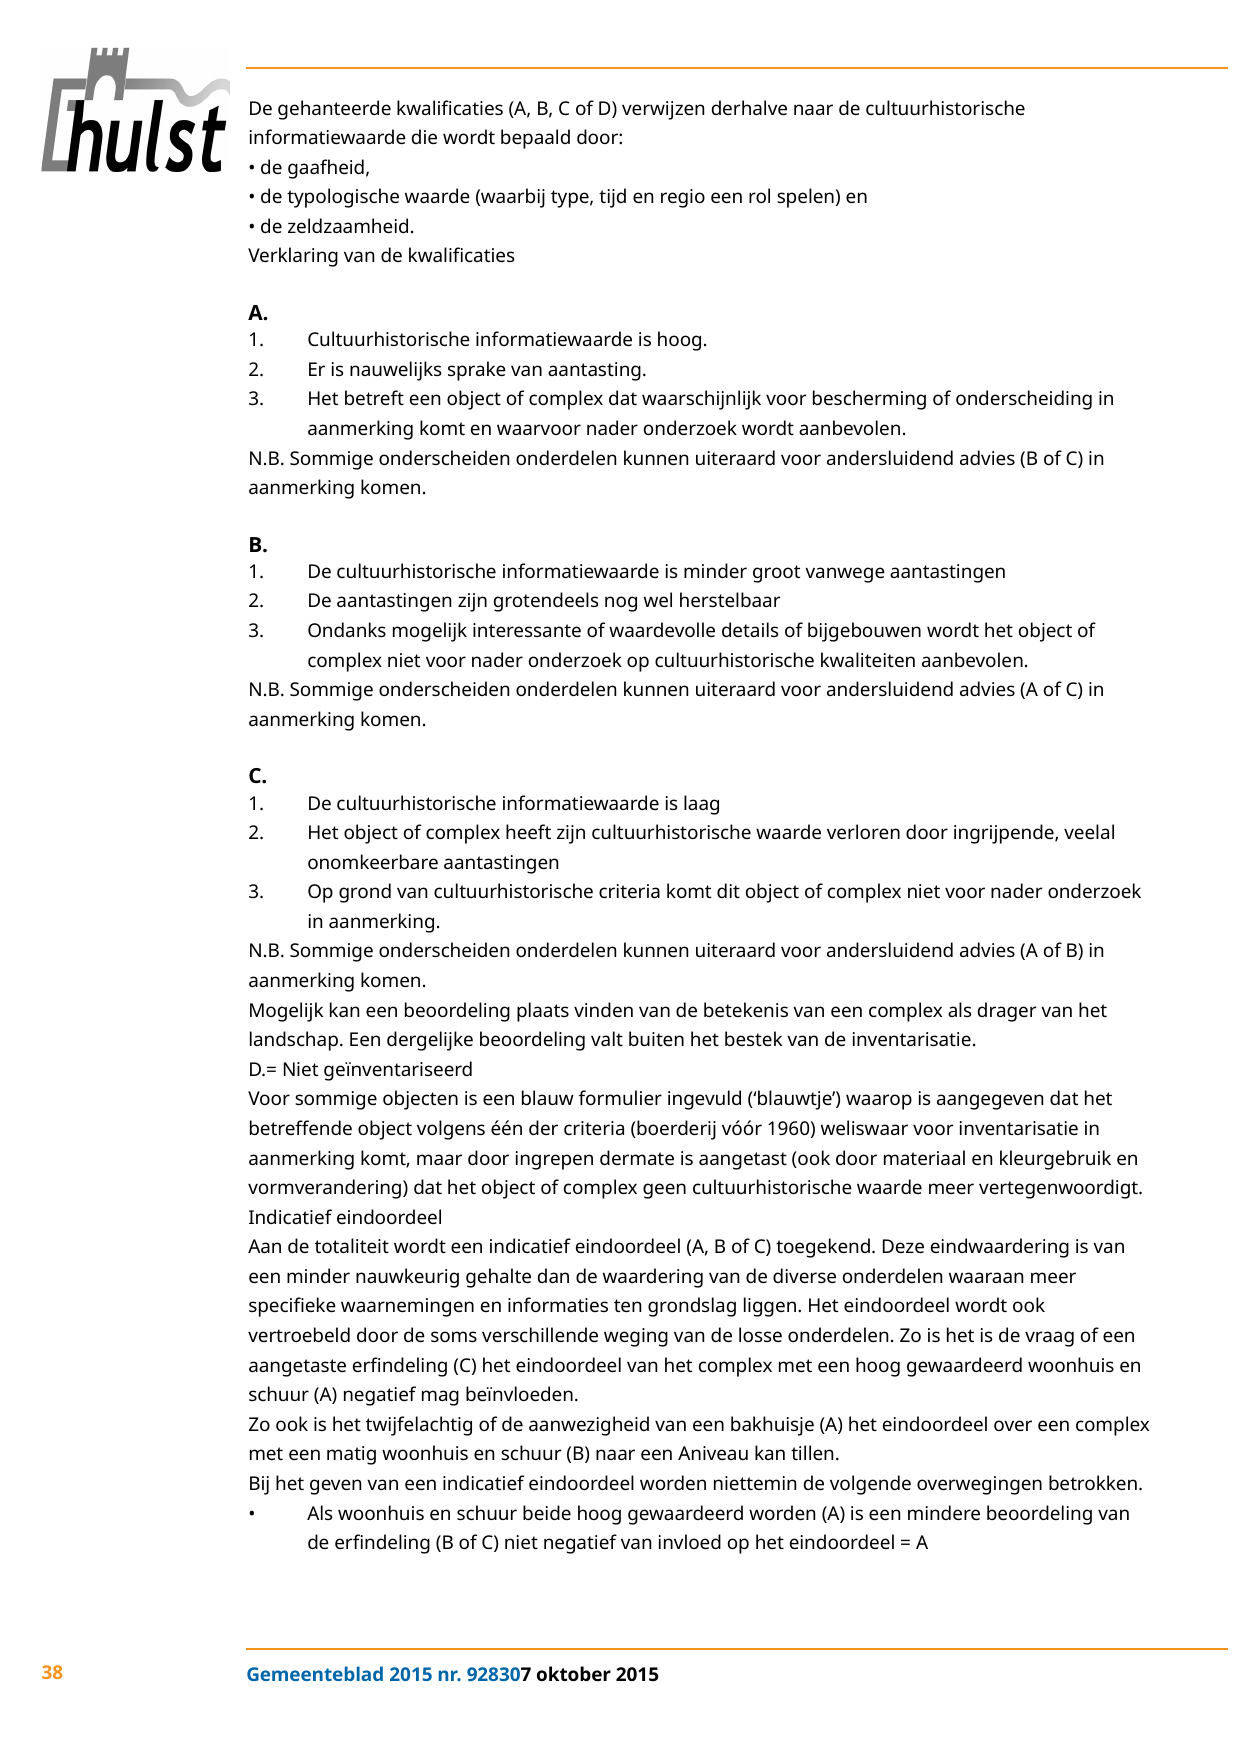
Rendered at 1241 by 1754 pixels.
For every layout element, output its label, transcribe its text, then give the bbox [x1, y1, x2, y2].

text D.= Niet geïnventariseerd [248, 1056, 1152, 1082]
list De cultuurhistorische informatiewaarde is minder groot vanwege aantastingen [248, 558, 1152, 584]
list Op grond van cultuurhistorische criteria komt dit object of complex niet voor nader onderzoek in aanmerking. [248, 878, 1152, 934]
list Het betreft een object of complex dat waarschijnlijk voor bescherming of onderscheiding in aanmerking komt en waarvoor nader onderzoek wordt aanbevolen. [248, 386, 1152, 441]
text B. [248, 530, 1152, 558]
text • de gaafheid, [248, 154, 1152, 180]
list Het object of complex heeft zijn cultuurhistorische waarde verloren door ingrijpende, veelal onomkeerbare aantastingen [248, 819, 1152, 875]
text A. [248, 298, 1152, 326]
text N.B. Sommige onderscheiden onderdelen kunnen uiteraard voor andersluidend advies (A of B) in aanmerking komen. [248, 938, 1152, 993]
text De gehanteerde kwalificaties (A, B, C of D) verwijzen derhalve naar de cultuurhistorische informatiewaarde die wordt bepaald door: [248, 95, 1152, 150]
list De cultuurhistorische informatiewaarde is laag [248, 790, 1152, 816]
text N.B. Sommige onderscheiden onderdelen kunnen uiteraard voor andersluidend advies (B of C) in aanmerking komen. [248, 445, 1152, 500]
text • de zeldzaamheid. [248, 213, 1152, 239]
text • de typologische waarde (waarbij type, tijd en regio een rol spelen) en [248, 183, 1152, 209]
list Er is nauwelijks sprake van aantasting. [248, 356, 1152, 382]
list Als woonhuis en schuur beide hoog gewaardeerd worden (A) is een mindere beoordeling van de erfindeling (B of C) niet negatief van invloed op het eindoordeel = A [248, 1500, 1152, 1555]
text Bij het geven van een indicatief eindoordeel worden niettemin de volgende overwegingen betrokken. [248, 1470, 1152, 1496]
text Mogelijk kan een beoordeling plaats vinden van de betekenis van een complex als drager van het landschap. Een dergelijke beoordeling valt buiten het bestek van de inventarisatie. [248, 997, 1152, 1052]
text Zo ook is het twijfelachtig of de aanwezigheid van een bakhuisje (A) het eindoordeel over een complex met een matig woonhuis en schuur (B) naar een Aniveau kan tillen. [248, 1411, 1152, 1466]
text Verklaring van de kwalificaties [248, 243, 1152, 268]
list Ondanks mogelijk interessante of waardevolle details of bijgebouwen wordt het object of complex niet voor nader onderzoek op cultuurhistorische kwaliteiten aanbevolen. [248, 617, 1152, 673]
text C. [248, 761, 1152, 790]
list De aantastingen zijn grotendeels nog wel herstelbaar [248, 588, 1152, 613]
text Indicatief eindoordeel [248, 1204, 1152, 1230]
picture [41, 47, 231, 172]
text Voor sommige objecten is een blauw formulier ingevuld (‘blauwtje’) waarop is aangegeven dat het betreffende object volgens één der criteria (boerderij vóór 1960) weliswaar voor inventarisatie in aanmerking komt, maar door ingrepen dermate is aangetast (ook door materiaal en kleurgebruik en vormverandering) dat het object of complex geen cultuurhistorische waarde meer vertegenwoordigt. [248, 1086, 1152, 1200]
text N.B. Sommige onderscheiden onderdelen kunnen uiteraard voor andersluidend advies (A of C) in aanmerking komen. [248, 676, 1152, 732]
text Aan de totaliteit wordt een indicatief eindoordeel (A, B of C) toegekend. Deze eindwaardering is van een minder nauwkeurig gehalte dan de waardering van de diverse onderdelen waaraan meer specifieke waarnemingen en informaties ten grondslag liggen. Het eindoordeel wordt ook vertroebeld door de soms verschillende weging van de losse onderdelen. Zo is het is de vraag of een aangetaste erfindeling (C) het eindoordeel van het complex met een hoog gewaardeerd woonhuis en schuur (A) negatief mag beïnvloeden. [248, 1233, 1152, 1407]
list Cultuurhistorische informatiewaarde is hoog. [248, 326, 1152, 352]
